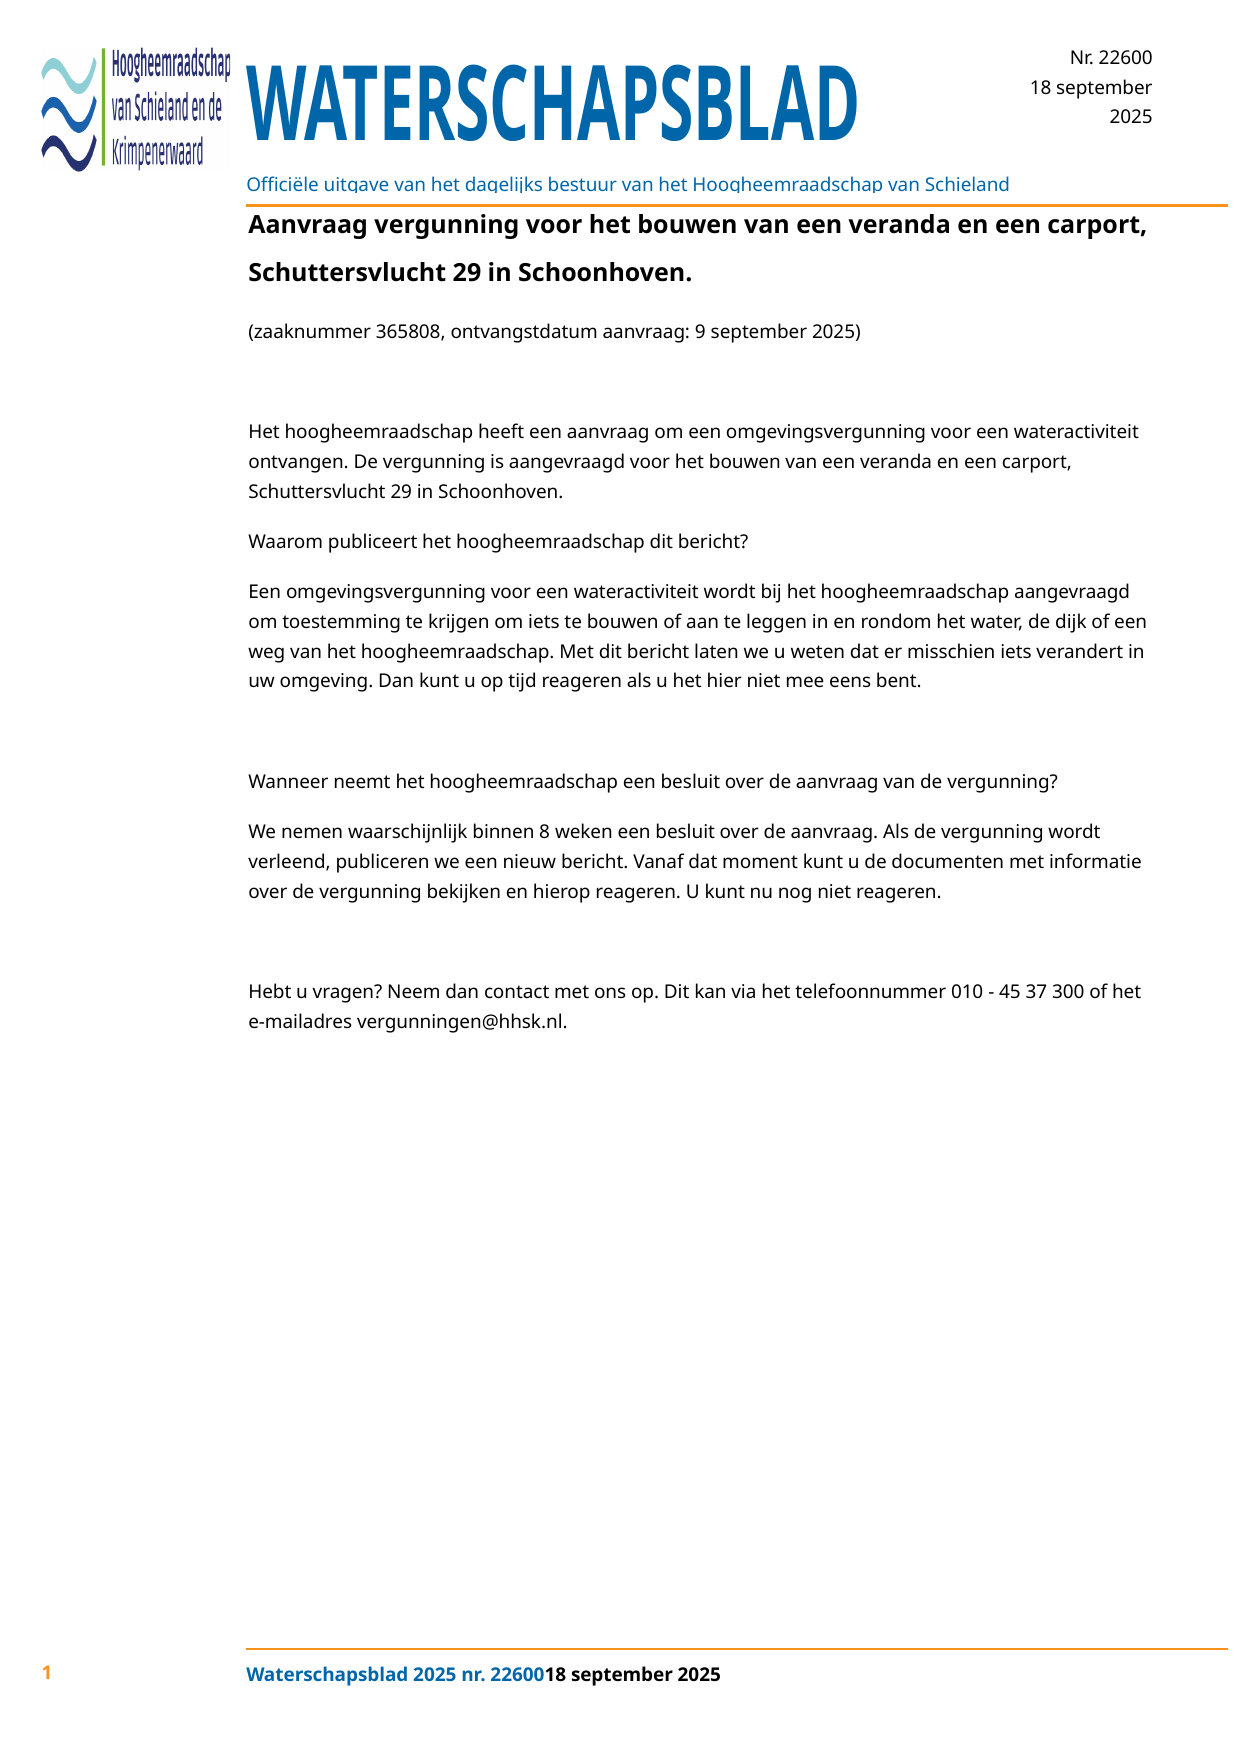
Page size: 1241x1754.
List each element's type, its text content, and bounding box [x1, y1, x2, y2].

text Wanneer neemt het hoogheemraadschap een besluit over de aanvraag van de vergunning? [248, 768, 1152, 794]
picture [41, 47, 231, 172]
text Een omgevingsvergunning voor een wateractiviteit wordt bij het hoogheemraadschap aangevraagd om toestemming te krijgen om iets te bouwen of aan te leggen in en rondom het water, de dijk of een weg van het hoogheemraadschap. Met dit bericht laten we u weten dat er misschien iets verandert in uw omgeving. Dan kunt u op tijd reageren als u het hier niet mee eens bent. [248, 579, 1152, 693]
text We nemen waarschijnlijk binnen 8 weken een besluit over de aanvraag. Als de vergunning wordt verleend, publiceren we een nieuw bericht. Vanaf dat moment kunt u de documenten met informatie over de vergunning bekijken en hierop reageren. U kunt nu nog niet reageren. [248, 819, 1152, 904]
text (zaaknummer 365808, ontvangstdatum aanvraag: 9 september 2025) [248, 318, 1152, 344]
text Waarom publiceert het hoogheemraadschap dit bericht? [248, 528, 1152, 554]
text Het hoogheemraadschap heeft een aanvraag om een omgevingsvergunning voor een wateractiviteit ontvangen. De vergunning is aangevraagd voor het bouwen van een veranda en een carport, Schuttersvlucht 29 in Schoonhoven. [248, 419, 1152, 504]
text Aanvraag vergunning voor het bouwen van een veranda en een carport, Schuttersvlucht 29 in Schoonhoven. [248, 207, 1152, 288]
text Hebt u vragen? Neem dan contact met ons op. Dit kan via het telefoonnummer 010 - 45 37 300 of het e-mailadres vergunningen@hhsk.nl. [248, 979, 1152, 1034]
